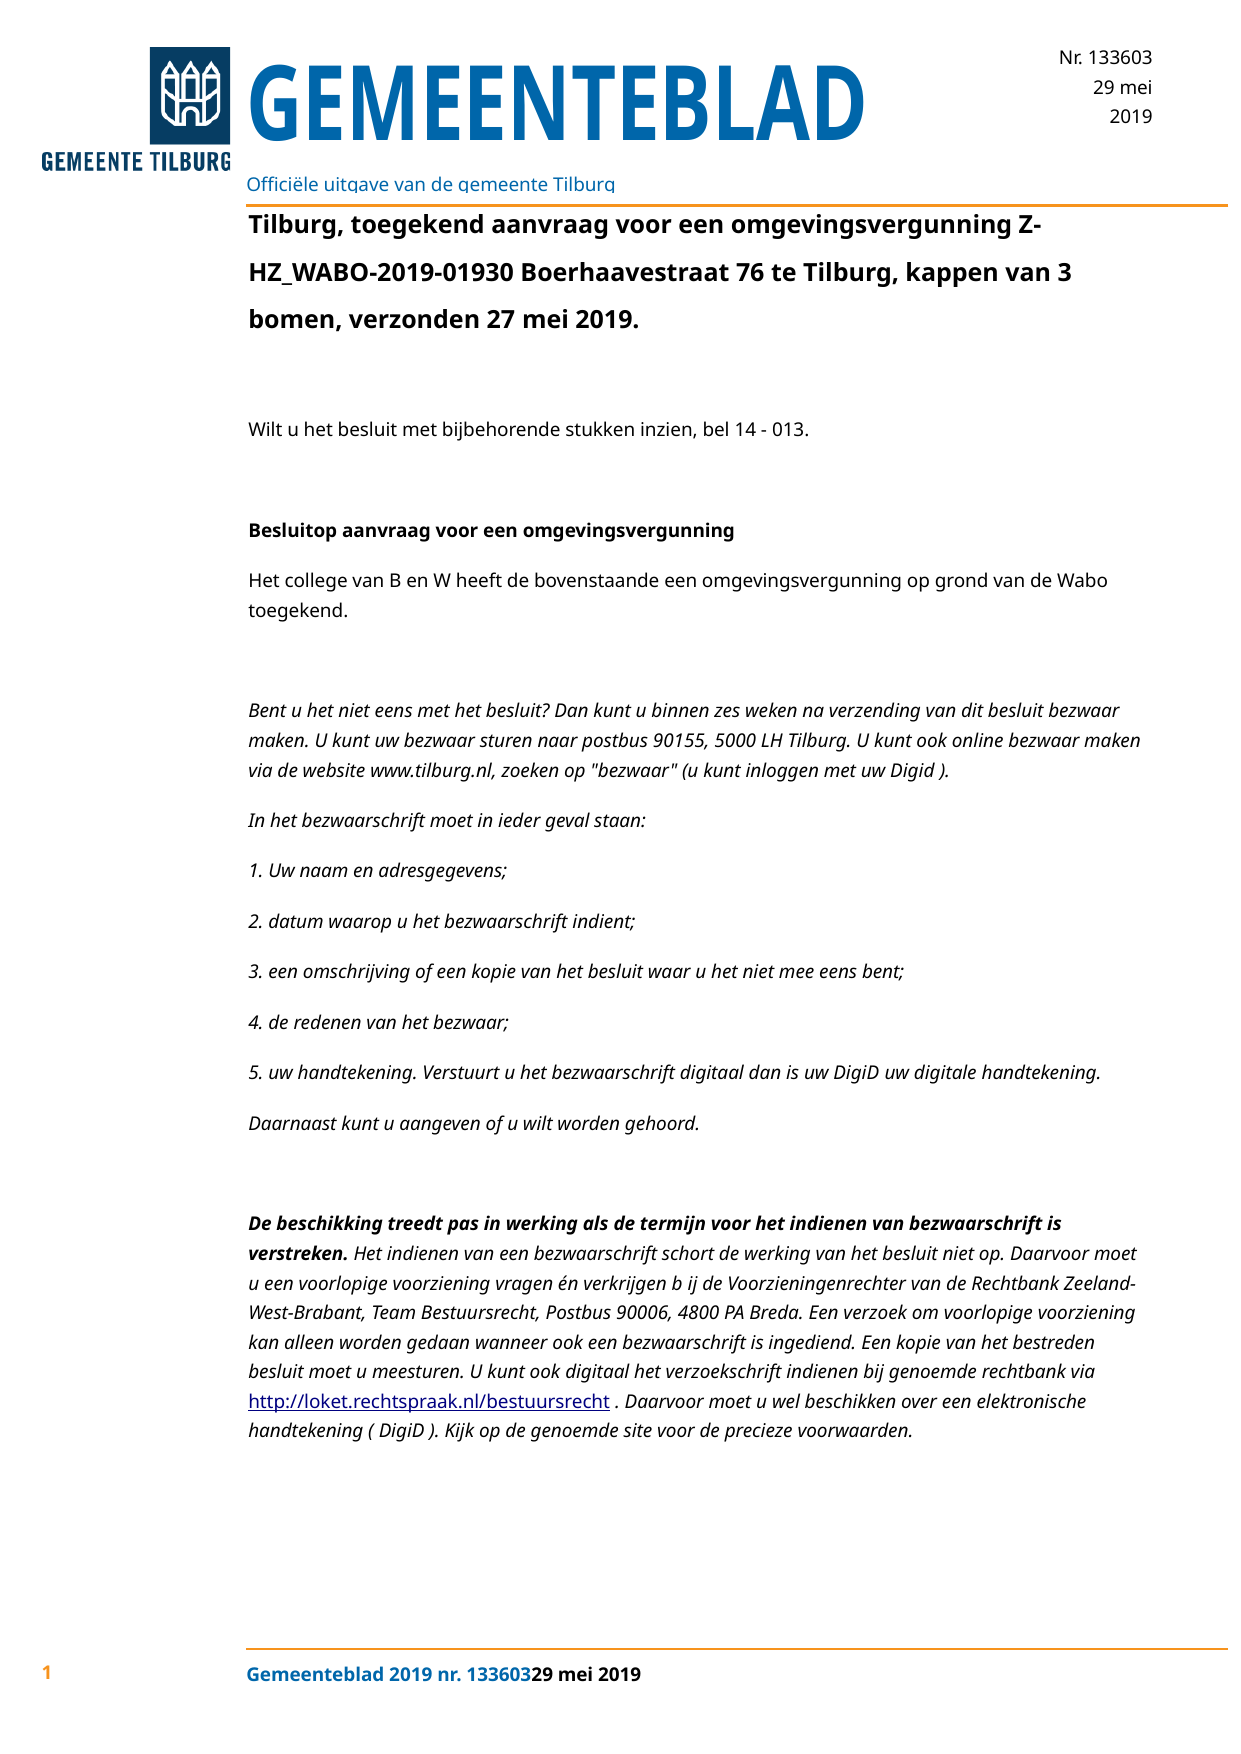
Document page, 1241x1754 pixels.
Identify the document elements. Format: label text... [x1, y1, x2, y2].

text 3. een omschrijving of een kopie van het besluit waar u het niet mee eens bent; [248, 958, 1152, 984]
picture [41, 47, 231, 172]
text 1. Uw naam en adresgegevens; [248, 858, 1152, 883]
text 2. datum waarop u het bezwaarschrift indient; [248, 908, 1152, 934]
text Tilburg, toegekend aanvraag voor een omgevingsvergunning Z-HZ_WABO-2019-01930 Boerhaavestraat 76 te Tilburg, kappen van 3 bomen, verzonden 27 mei 2019. [248, 207, 1152, 336]
text In het bezwaarschrift moet in ieder geval staan: [248, 807, 1152, 833]
text Bent u het niet eens met het besluit? Dan kunt u binnen zes weken na verzending van dit besluit bezwaar maken. U kunt uw bezwaar sturen naar postbus 90155, 5000 LH Tilburg. U kunt ook online bezwaar maken via de website www.tilburg.nl, zoeken op "bezwaar" (u kunt inloggen met uw Digid ). [248, 698, 1152, 782]
text 5. uw handtekening. Verstuurt u het bezwaarschrift digitaal dan is uw DigiD uw digitale handtekening. [248, 1059, 1152, 1085]
text 4. de redenen van het bezwaar; [248, 1009, 1152, 1034]
text Daarnaast kunt u aangeven of u wilt worden gehoord. [248, 1110, 1152, 1135]
text Wilt u het besluit met bijbehorende stukken inzien, bel 14 - 013. [248, 416, 1152, 442]
text De beschikking treedt pas in werking als de termijn voor het indienen van bezwaarschrift is verstreken. Het indienen van een bezwaarschrift schort de werking van het besluit niet op. Daarvoor moet u een voorlopige voorziening vragen én verkrijgen b ij de Voorzieningenrechter van de Rechtbank Zeeland-West-Brabant, Team Bestuursrecht, Postbus 90006, 4800 PA Breda. Een verzoek om voorlopige voorziening kan alleen worden gedaan wanneer ook een bezwaarschrift is ingediend. Een kopie van het bestreden besluit moet u meesturen. U kunt ook digitaal het verzoekschrift indienen bij genoemde rechtbank via http://loket.rechtspraak.nl/bestuursrecht . Daarvoor moet u wel beschikken over een elektronische handtekening ( DigiD ). Kijk op de genoemde site voor de precieze voorwaarden. [248, 1211, 1152, 1443]
text Het college van B en W heeft de bovenstaande een omgevingsvergunning op grond van de Wabo toegekend. [248, 567, 1152, 622]
text Besluitop aanvraag voor een omgevingsvergunning [248, 517, 1152, 542]
